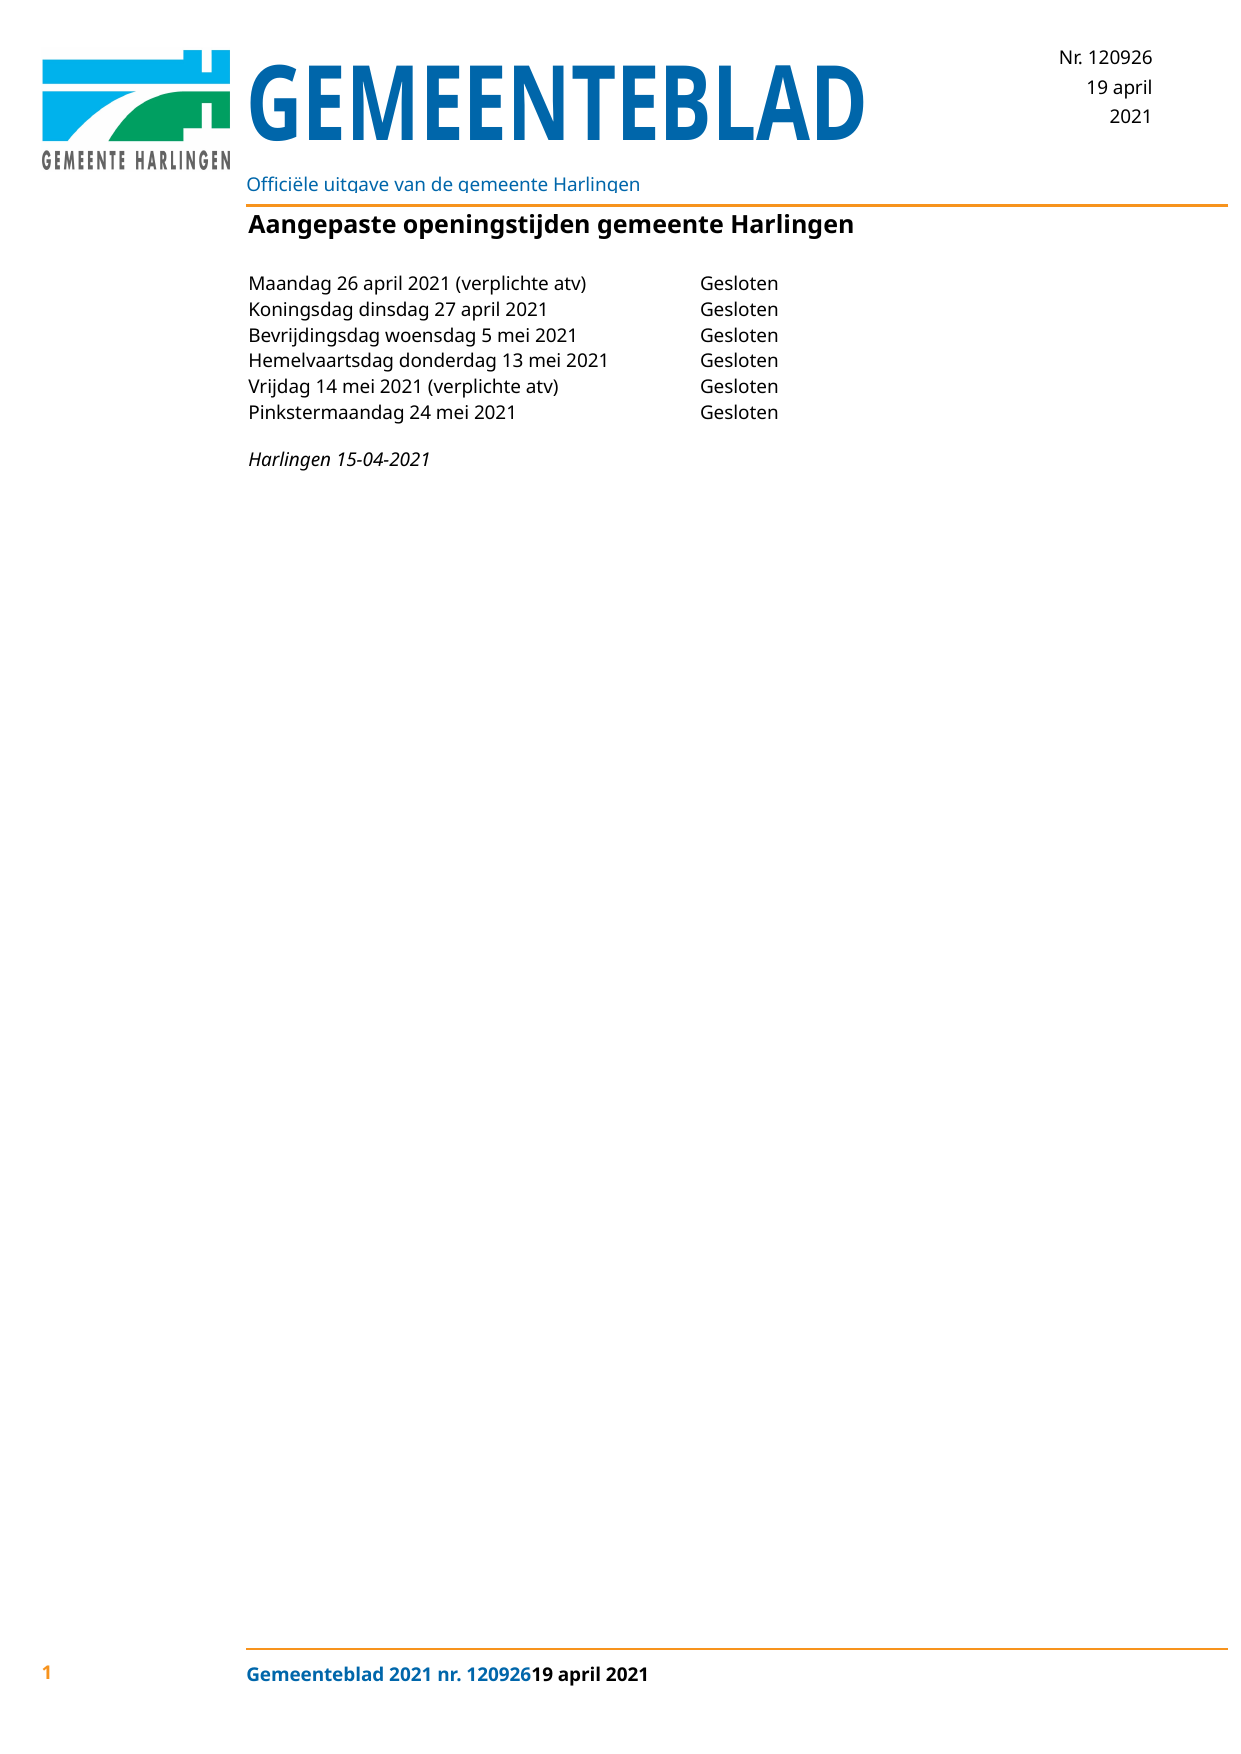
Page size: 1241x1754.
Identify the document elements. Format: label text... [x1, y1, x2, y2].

table_header Gesloten [700, 270, 1152, 296]
table_header Maandag 26 april 2021 (verplichte atv) [248, 270, 700, 296]
table_cell Pinkstermaandag 24 mei 2021 [248, 399, 700, 425]
table_cell Bevrijdingsdag woensdag 5 mei 2021 [248, 322, 700, 348]
text Aangepaste openingstijden gemeente Harlingen [248, 207, 1152, 241]
table_cell Gesloten [700, 296, 1152, 322]
table_cell Hemelvaartsdag donderdag 13 mei 2021 [248, 348, 700, 373]
text Harlingen 15-04-2021 [248, 446, 1152, 472]
table_cell Gesloten [700, 399, 1152, 425]
table_cell Gesloten [700, 348, 1152, 373]
table_cell Koningsdag dinsdag 27 april 2021 [248, 296, 700, 322]
table_cell Gesloten [700, 322, 1152, 348]
table_cell Vrijdag 14 mei 2021 (verplichte atv) [248, 373, 700, 399]
picture [41, 47, 231, 172]
table_cell Gesloten [700, 373, 1152, 399]
